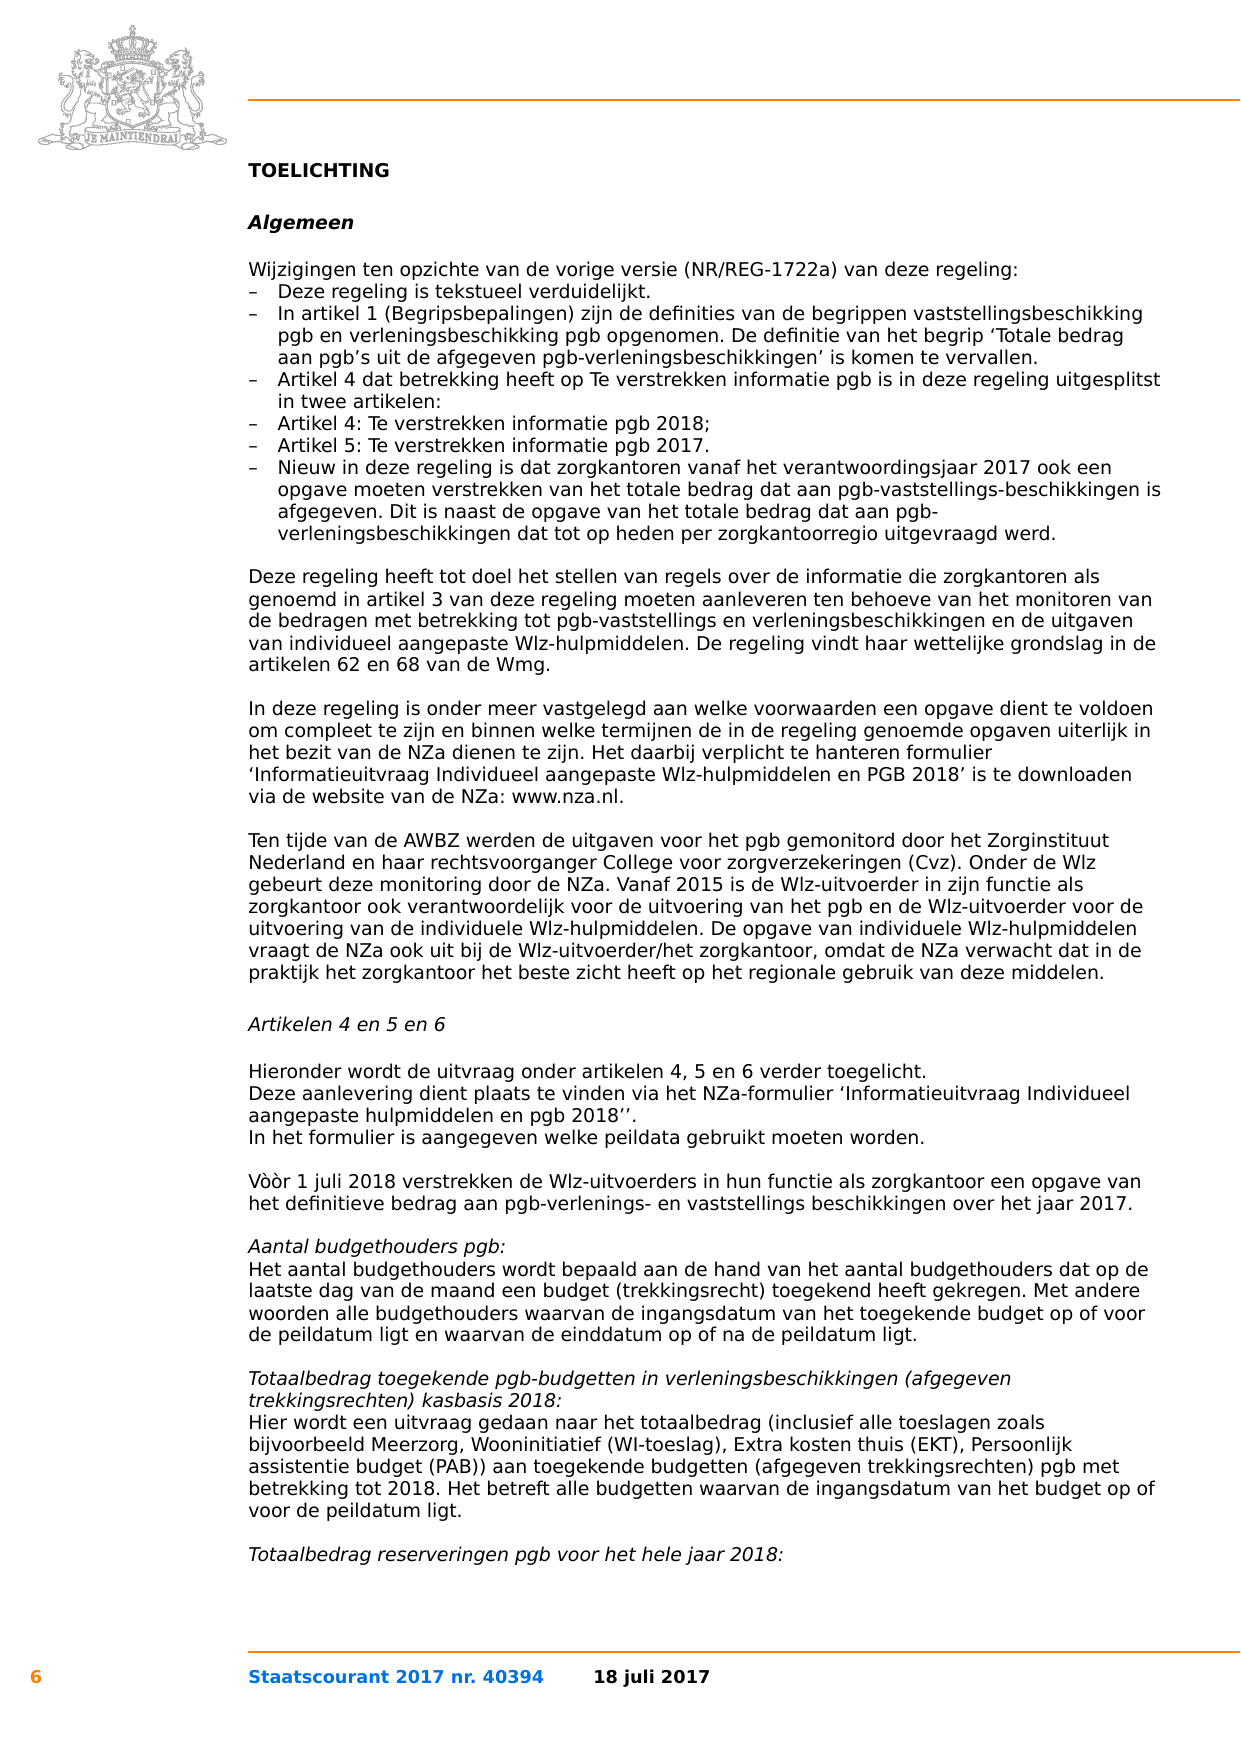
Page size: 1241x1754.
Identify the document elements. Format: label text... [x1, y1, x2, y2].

text – In artikel 1 (Begripsbepalingen) zijn de definities van de begrippen vaststellingsbeschikking pgb en verleningsbeschikking pgb opgenomen. De definitie van het begrip ‘Totale bedrag aan pgb’s uit de afgegeven pgb-verleningsbeschikkingen’ is komen te vervallen. [248, 303, 1163, 369]
subtitle TOELICHTING [248, 160, 1163, 182]
text Totaalbedrag reserveringen pgb voor het hele jaar 2018: [248, 1544, 1163, 1566]
text Hieronder wordt de uitvraag onder artikelen 4, 5 en 6 verder toegelicht. [248, 1061, 1163, 1083]
text Aantal budgethouders pgb: [248, 1236, 1163, 1258]
text Vòòr 1 juli 2018 verstrekken de Wlz-uitvoerders in hun functie als zorgkantoor een opgave van het definitieve bedrag aan pgb-verlenings- en vaststellings beschikkingen over het jaar 2017. [248, 1171, 1163, 1214]
text In het formulier is aangegeven welke peildata gebruikt moeten worden. [248, 1127, 1163, 1149]
text Het aantal budgethouders wordt bepaald aan de hand van het aantal budgethouders dat op de laatste dag van de maand een budget (trekkingsrecht) toegekend heeft gekregen. Met andere woorden alle budgethouders waarvan de ingangsdatum van het toegekende budget op of voor de peildatum ligt en waarvan de einddatum op of na de peildatum ligt. [248, 1258, 1163, 1346]
text – Artikel 5: Te verstrekken informatie pgb 2017. [248, 435, 1163, 457]
text Deze regeling heeft tot doel het stellen van regels over de informatie die zorgkantoren als genoemd in artikel 3 van deze regeling moeten aanleveren ten behoeve van het monitoren van de bedragen met betrekking tot pgb-vaststellings en verleningsbeschikkingen en de uitgaven van individueel aangepaste Wlz-hulpmiddelen. De regeling vindt haar wettelijke grondslag in de artikelen 62 en 68 van de Wmg. [248, 566, 1163, 676]
text Hier wordt een uitvraag gedaan naar het totaalbedrag (inclusief alle toeslagen zoals bijvoorbeeld Meerzorg, Wooninitiatief (WI-toeslag), Extra kosten thuis (EKT), Persoonlijk assistentie budget (PAB)) aan toegekende budgetten (afgegeven trekkingsrechten) pgb met betrekking tot 2018. Het betreft alle budgetten waarvan de ingangsdatum van het budget op of voor de peildatum ligt. [248, 1412, 1163, 1522]
text Wijzigingen ten opzichte van de vorige versie (NR/REG-1722a) van deze regeling: [248, 259, 1163, 281]
text Totaalbedrag toegekende pgb-budgetten in verleningsbeschikkingen (afgegeven trekkingsrechten) kasbasis 2018: [248, 1368, 1163, 1412]
picture [38, 25, 227, 150]
text – Deze regeling is tekstueel verduidelijkt. [248, 281, 1163, 303]
subtitle Artikelen 4 en 5 en 6 [248, 1014, 1163, 1036]
subtitle Algemeen [248, 212, 1163, 234]
text Deze aanlevering dient plaats te vinden via het NZa-formulier ‘Informatieuitvraag Individueel aangepaste hulpmiddelen en pgb 2018’’. [248, 1083, 1163, 1127]
text Ten tijde van de AWBZ werden de uitgaven voor het pgb gemonitord door het Zorginstituut Nederland en haar rechtsvoorganger College voor zorgverzekeringen (Cvz). Onder de Wlz gebeurt deze monitoring door de NZa. Vanaf 2015 is de Wlz-uitvoerder in zijn functie als zorgkantoor ook verantwoordelijk voor de uitvoering van het pgb en de Wlz-uitvoerder voor de uitvoering van de individuele Wlz-hulpmiddelen. De opgave van individuele Wlz-hulpmiddelen vraagt de NZa ook uit bij de Wlz-uitvoerder/het zorgkantoor, omdat de NZa verwacht dat in de praktijk het zorgkantoor het beste zicht heeft op het regionale gebruik van deze middelen. [248, 830, 1163, 984]
text In deze regeling is onder meer vastgelegd aan welke voorwaarden een opgave dient te voldoen om compleet te zijn en binnen welke termijnen de in de regeling genoemde opgaven uiterlijk in het bezit van de NZa dienen te zijn. Het daarbij verplicht te hanteren formulier ‘Informatieuitvraag Individueel aangepaste Wlz-hulpmiddelen en PGB 2018’ is te downloaden via de website van de NZa: www.nza.nl. [248, 698, 1163, 808]
text – Nieuw in deze regeling is dat zorgkantoren vanaf het verantwoordingsjaar 2017 ook een opgave moeten verstrekken van het totale bedrag dat aan pgb-vaststellings-beschikkingen is afgegeven. Dit is naast de opgave van het totale bedrag dat aan pgb-verleningsbeschikkingen dat tot op heden per zorgkantoorregio uitgevraagd werd. [248, 457, 1163, 544]
text – Artikel 4: Te verstrekken informatie pgb 2018; [248, 413, 1163, 435]
text – Artikel 4 dat betrekking heeft op Te verstrekken informatie pgb is in deze regeling uitgesplitst in twee artikelen: [248, 369, 1163, 413]
